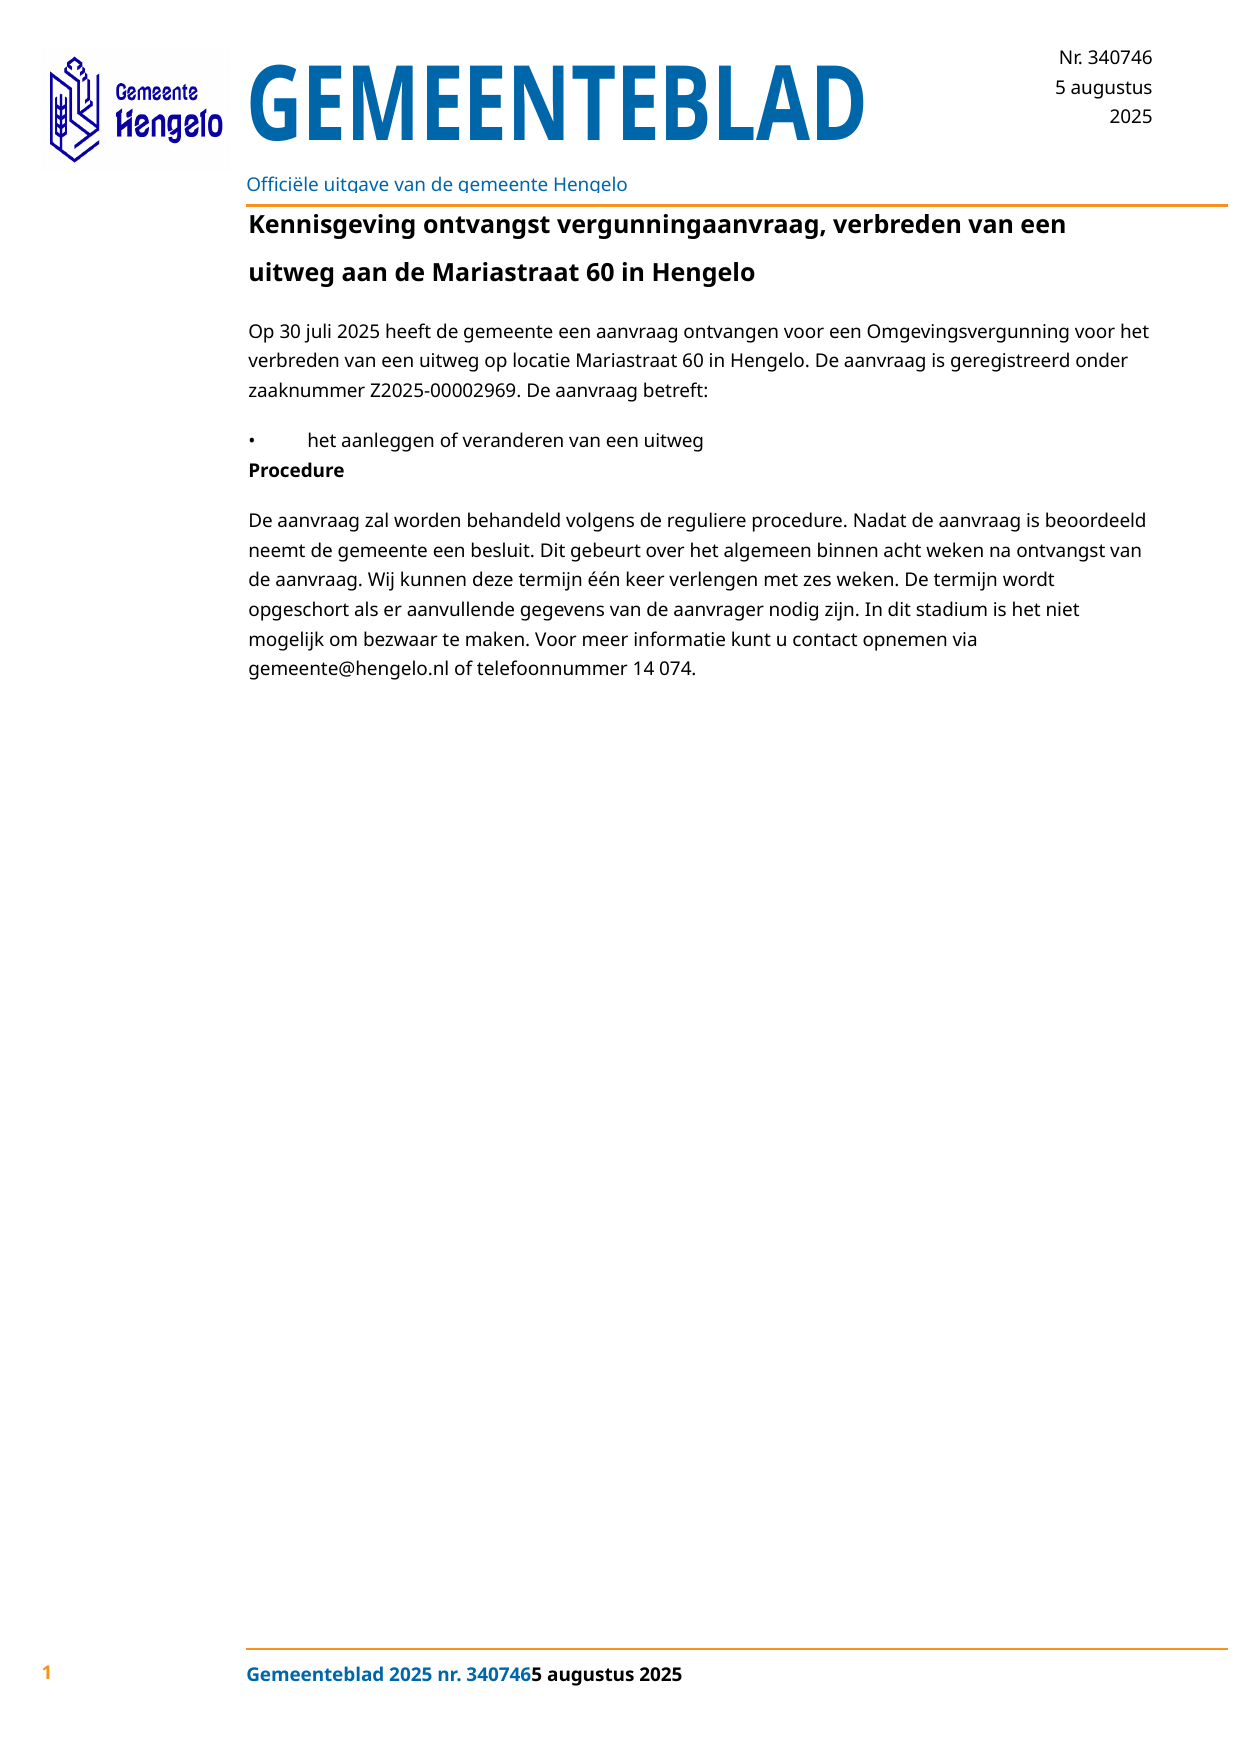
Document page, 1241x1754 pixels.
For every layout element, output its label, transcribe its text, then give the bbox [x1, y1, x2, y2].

text De aanvraag zal worden behandeld volgens de reguliere procedure. Nadat de aanvraag is beoordeeld neemt de gemeente een besluit. Dit gebeurt over het algemeen binnen acht weken na ontvangst van de aanvraag. Wij kunnen deze termijn één keer verlengen met zes weken. De termijn wordt opgeschort als er aanvullende gegevens van de aanvrager nodig zijn. In dit stadium is het niet mogelijk om bezwaar te maken. Voor meer informatie kunt u contact opnemen via gemeente@hengelo.nl of telefoonnummer 14 074. [248, 507, 1152, 681]
text Op 30 juli 2025 heeft de gemeente een aanvraag ontvangen voor een Omgevingsvergunning voor het verbreden van een uitweg op locatie Mariastraat 60 in Hengelo. De aanvraag is geregistreerd onder zaaknummer Z2025-00002969. De aanvraag betreft: [248, 318, 1152, 403]
list het aanleggen of veranderen van een uitweg [248, 427, 1152, 453]
text Procedure [248, 457, 1152, 483]
text Kennisgeving ontvangst vergunningaanvraag, verbreden van een uitweg aan de Mariastraat 60 in Hengelo [248, 207, 1152, 288]
picture [41, 47, 231, 172]
